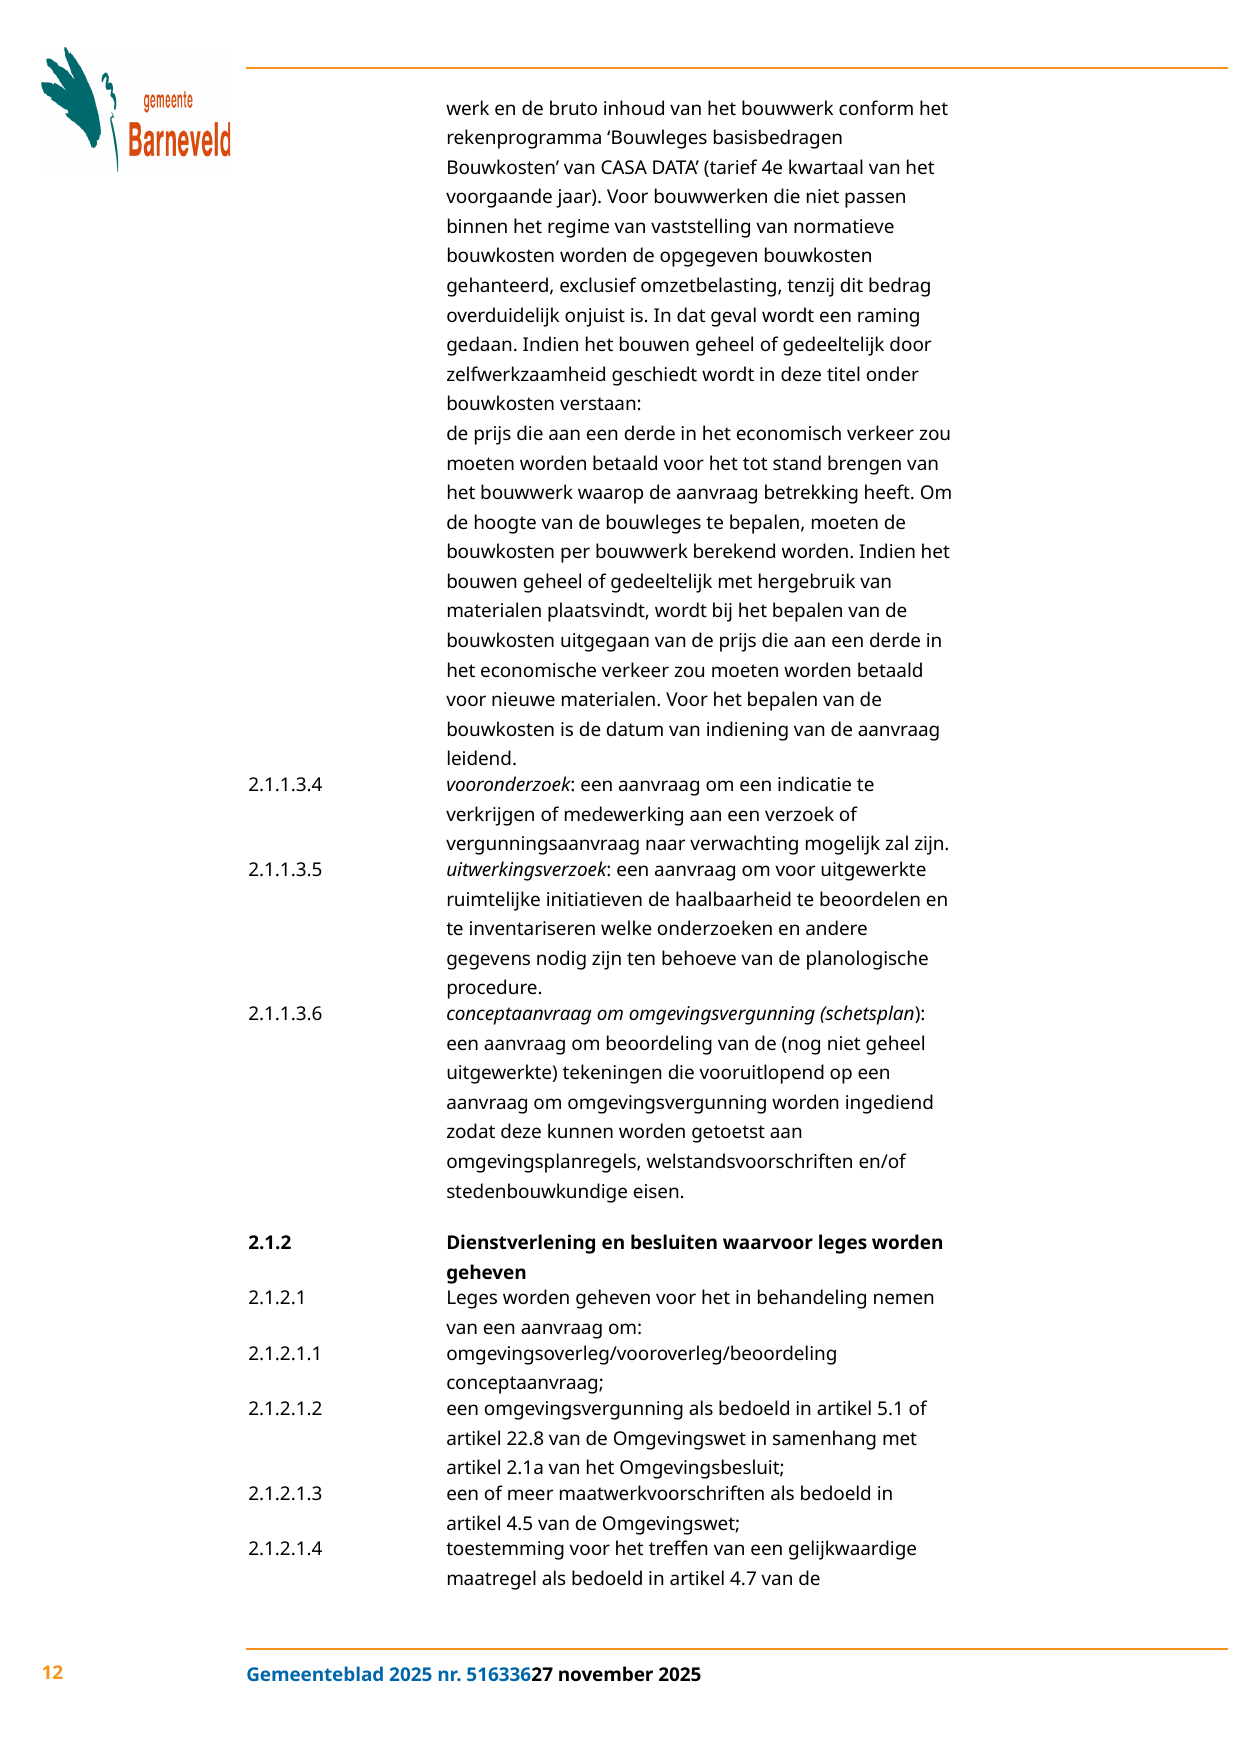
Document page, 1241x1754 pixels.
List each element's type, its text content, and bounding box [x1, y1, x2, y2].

table_cell toestemming voor het treffen van een gelijkwaardige maatregel als bedoeld in artikel 4.7 van de [446, 1535, 954, 1591]
table_cell [248, 95, 446, 771]
table_cell [954, 1480, 1152, 1535]
table_cell 2.1.1.3.4 [248, 771, 446, 856]
table_cell 2.1.2.1.3 [248, 1480, 446, 1535]
table_cell 2.1.2.1 [248, 1285, 446, 1340]
table_cell [446, 1204, 954, 1229]
table_cell Leges worden geheven voor het in behandeling nemen van een aanvraag om: [446, 1285, 954, 1340]
table_cell [954, 1395, 1152, 1480]
table_cell 2.1.1.3.6 [248, 1000, 446, 1203]
table_cell [954, 95, 1152, 771]
table_cell [954, 1204, 1152, 1229]
table_cell omgevingsoverleg/vooroverleg/beoordeling conceptaanvraag; [446, 1340, 954, 1395]
table_cell [954, 1340, 1152, 1395]
table_cell vooronderzoek: een aanvraag om een indicatie te verkrijgen of medewerking aan een verzoek of vergunningsaanvraag naar verwachting mogelijk zal zijn. [446, 771, 954, 856]
table_cell Dienstverlening en besluiten waarvoor leges worden geheven [446, 1229, 954, 1284]
table_cell [954, 1000, 1152, 1203]
picture [41, 47, 231, 172]
table_cell 2.1.2 [248, 1229, 446, 1284]
table_cell conceptaanvraag om omgevingsvergunning (schetsplan): een aanvraag om beoordeling van de (nog niet geheel uitgewerkte) tekeningen die vooruitlopend op een aanvraag om omgevingsvergunning worden ingediend zodat deze kunnen worden getoetst aan omgevingsplanregels, welstandsvoorschriften en/of stedenbouwkundige eisen. [446, 1000, 954, 1203]
table_cell 2.1.1.3.5 [248, 856, 446, 1000]
table_cell 2.1.2.1.2 [248, 1395, 446, 1480]
table_cell [954, 1229, 1152, 1284]
table_cell uitwerkingsverzoek: een aanvraag om voor uitgewerkte ruimtelijke initiatieven de haalbaarheid te beoordelen en te inventariseren welke onderzoeken en andere gegevens nodig zijn ten behoeve van de planologische procedure. [446, 856, 954, 1000]
table_cell [248, 1204, 446, 1229]
table_cell [954, 1535, 1152, 1591]
table_cell [954, 771, 1152, 856]
table_cell een of meer maatwerkvoorschriften als bedoeld in artikel 4.5 van de Omgevingswet; [446, 1480, 954, 1535]
table_cell een omgevingsvergunning als bedoeld in artikel 5.1 of artikel 22.8 van de Omgevingswet in samenhang met artikel 2.1a van het Omgevingsbesluit; [446, 1395, 954, 1480]
table_cell werk en de bruto inhoud van het bouwwerk conform het rekenprogramma ‘Bouwleges basisbedragen Bouwkosten’ van CASA DATA’ (tarief 4e kwartaal van het voorgaande jaar). Voor bouwwerken die niet passen binnen het regime van vaststelling van normatieve bouwkosten worden de opgegeven bouwkosten gehanteerd, exclusief omzetbelasting, tenzij dit bedrag overduidelijk onjuist is. In dat geval wordt een raming gedaan. Indien het bouwen geheel of gedeeltelijk door zelfwerkzaamheid geschiedt wordt in deze titel onder bouwkosten verstaan: de prijs die aan een derde in het economisch verkeer zou moeten worden betaald voor het tot stand brengen van het bouwwerk waarop de aanvraag betrekking heeft. Om de hoogte van de bouwleges te bepalen, moeten de bouwkosten per bouwwerk berekend worden. Indien het bouwen geheel of gedeeltelijk met hergebruik van materialen plaatsvindt, wordt bij het bepalen van de bouwkosten uitgegaan van de prijs die aan een derde in het economische verkeer zou moeten worden betaald voor nieuwe materialen. Voor het bepalen van de bouwkosten is de datum van indiening van de aanvraag leidend. [446, 95, 954, 771]
table_cell 2.1.2.1.4 [248, 1535, 446, 1591]
table_cell [954, 856, 1152, 1000]
table_cell [954, 1285, 1152, 1340]
table_cell 2.1.2.1.1 [248, 1340, 446, 1395]
